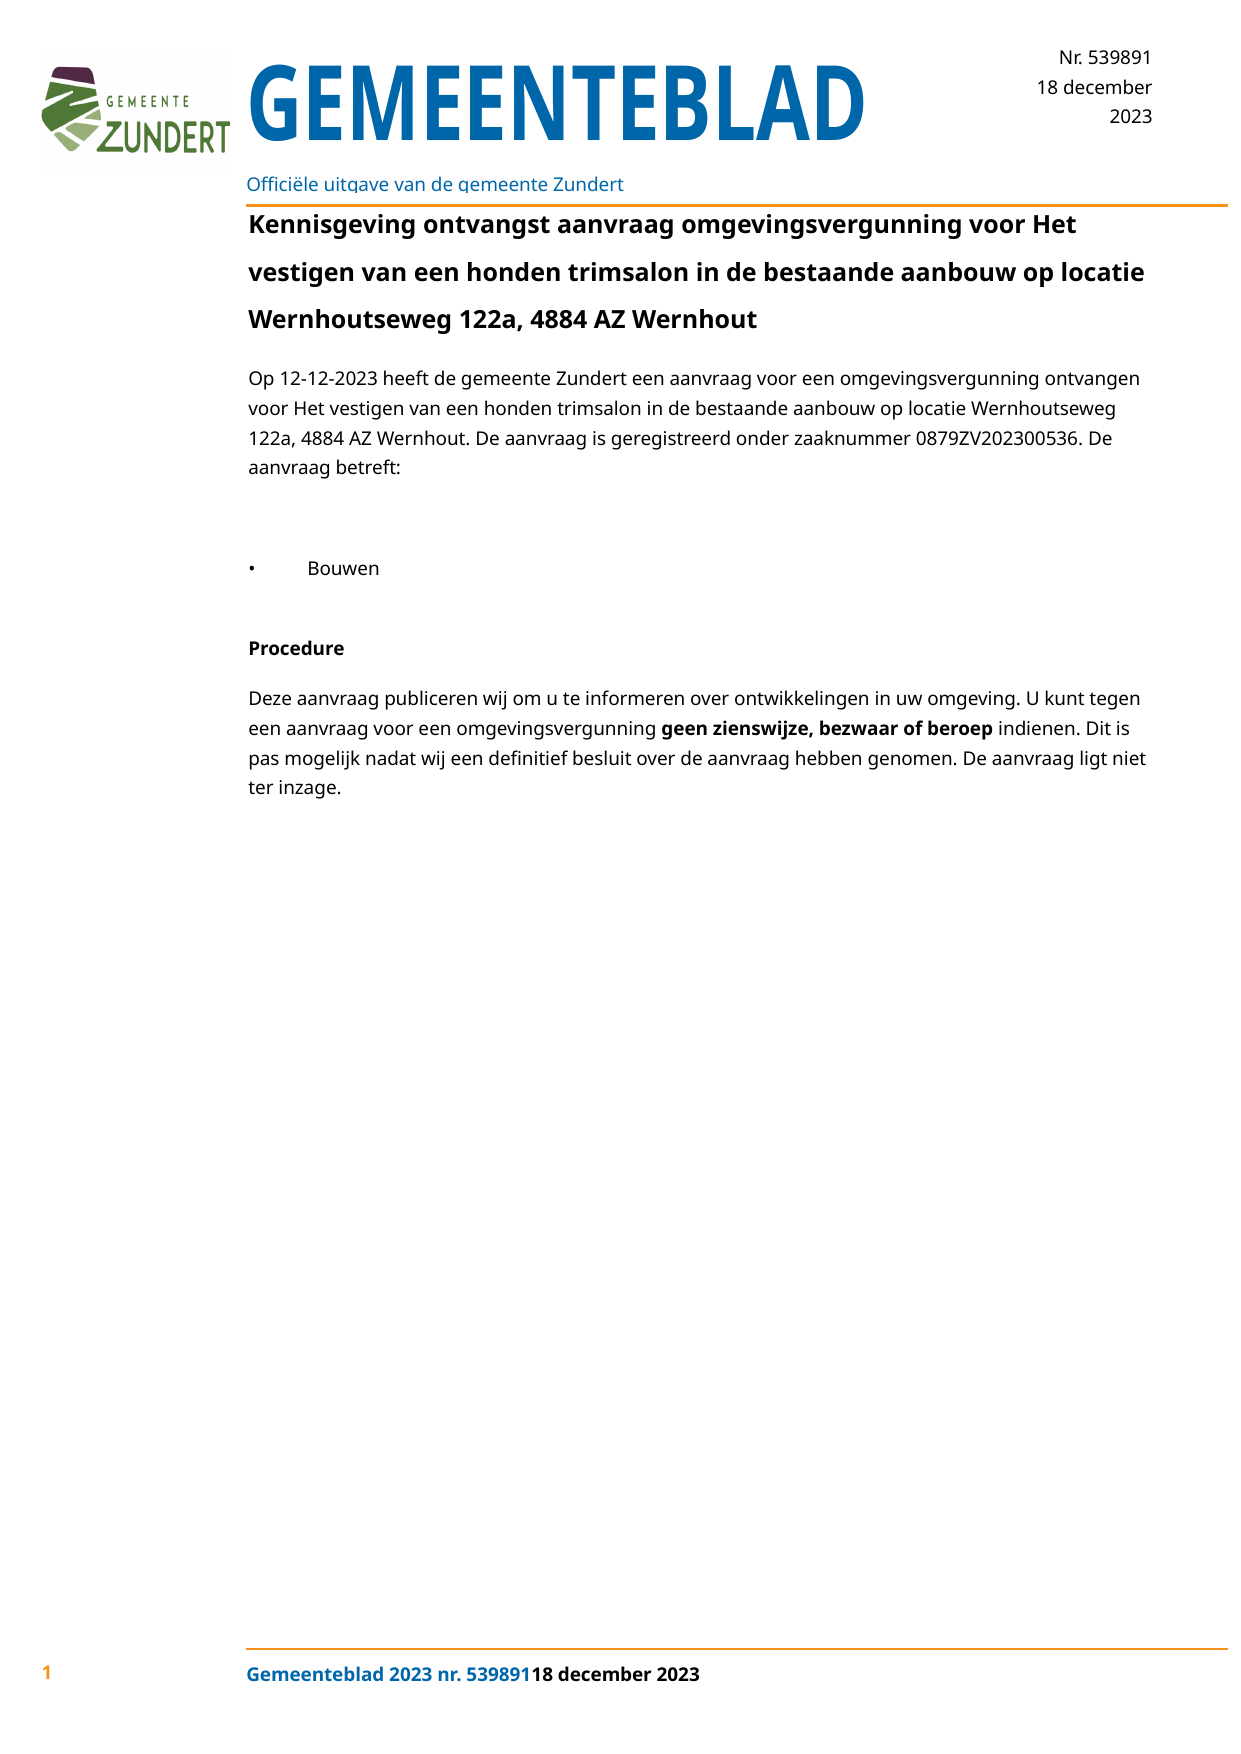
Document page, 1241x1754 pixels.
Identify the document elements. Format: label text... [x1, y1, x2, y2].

text Kennisgeving ontvangst aanvraag omgevingsvergunning voor Het vestigen van een honden trimsalon in de bestaande aanbouw op locatie Wernhoutseweg 122a, 4884 AZ Wernhout [248, 207, 1152, 336]
text Deze aanvraag publiceren wij om u te informeren over ontwikkelingen in uw omgeving. U kunt tegen een aanvraag voor een omgevingsvergunning geen zienswijze, bezwaar of beroep indienen. Dit is pas mogelijk nadat wij een definitief besluit over de aanvraag hebben genomen. De aanvraag ligt niet ter inzage. [248, 686, 1152, 800]
text Procedure [248, 635, 1152, 661]
list Bouwen [248, 555, 1152, 581]
picture [41, 47, 231, 172]
text Op 12-12-2023 heeft de gemeente Zundert een aanvraag voor een omgevingsvergunning ontvangen voor Het vestigen van een honden trimsalon in de bestaande aanbouw op locatie Wernhoutseweg 122a, 4884 AZ Wernhout. De aanvraag is geregistreerd onder zaaknummer 0879ZV202300536. De aanvraag betreft: [248, 366, 1152, 480]
